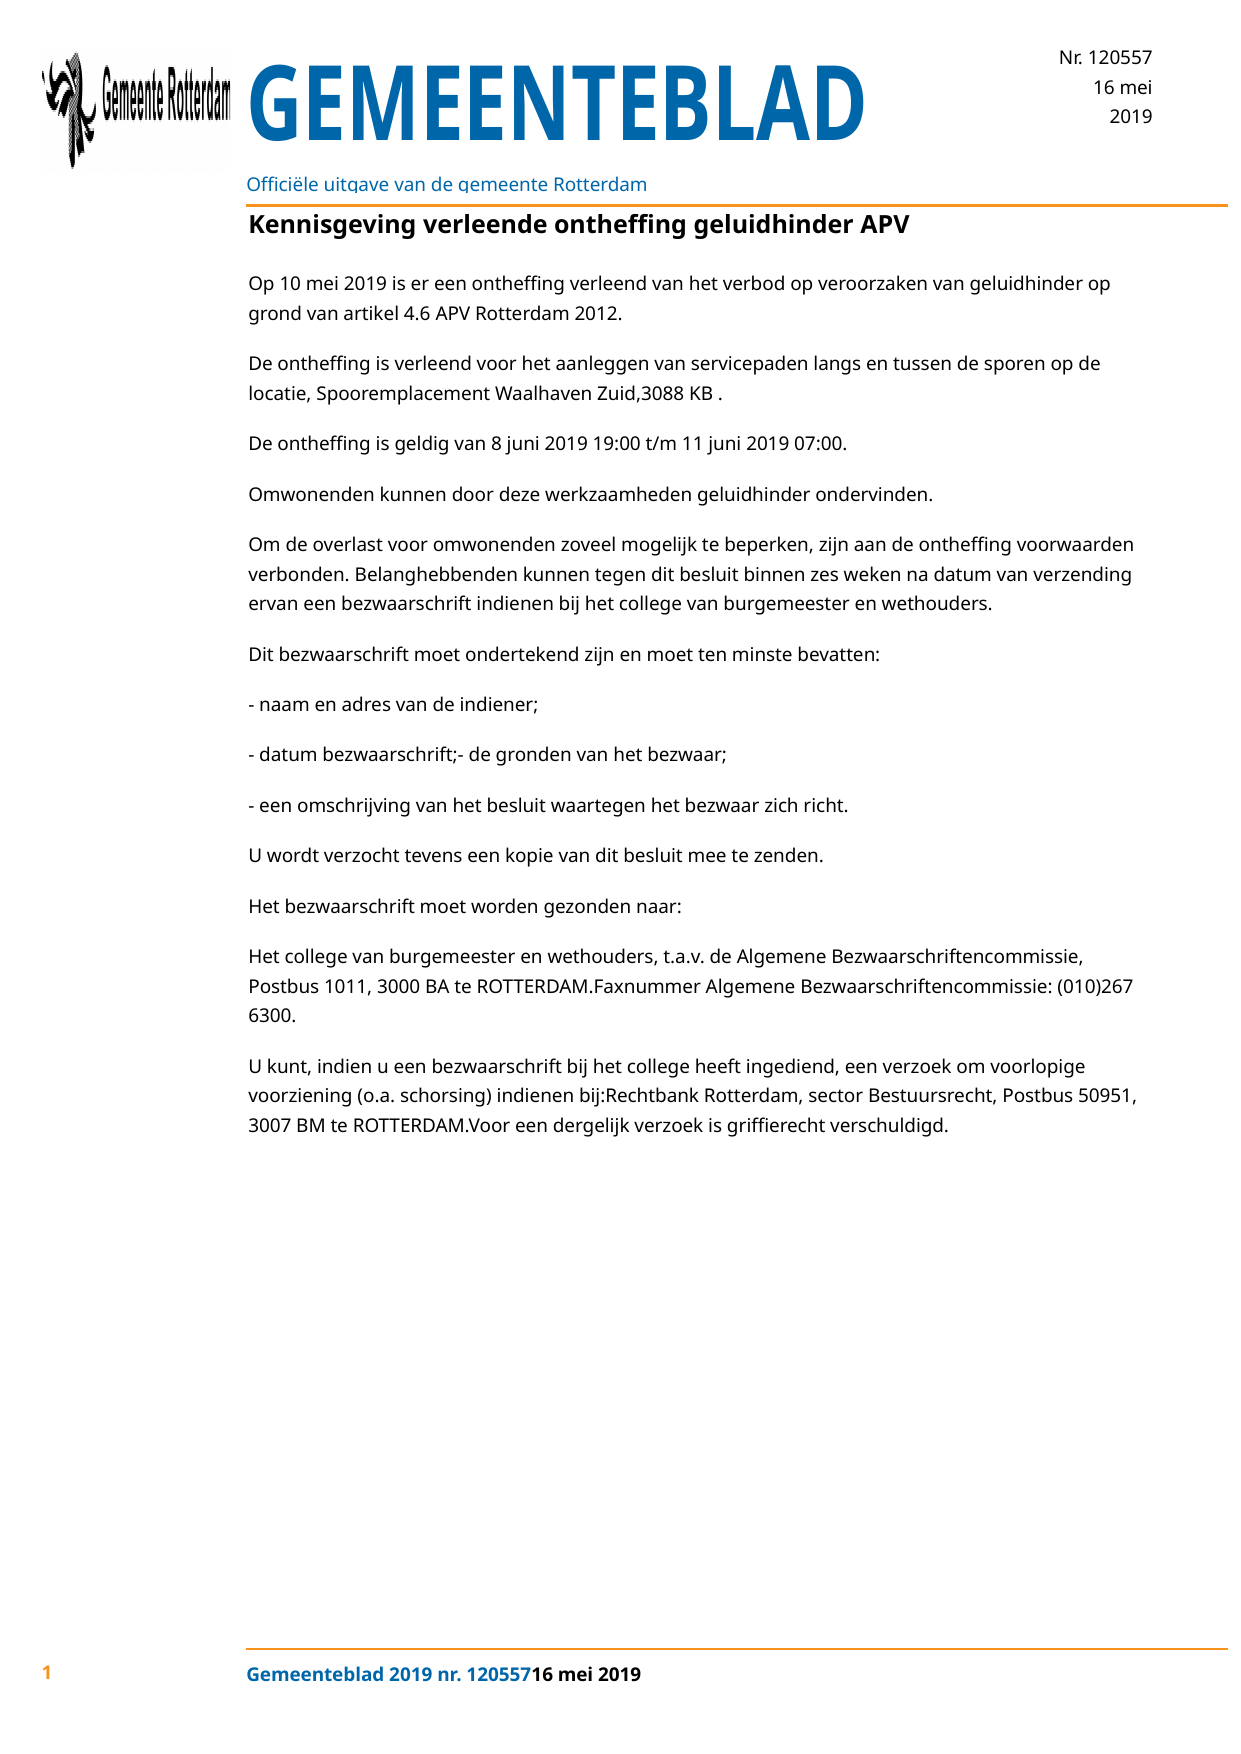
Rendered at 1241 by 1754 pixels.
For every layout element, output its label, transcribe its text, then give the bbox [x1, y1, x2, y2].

text - naam en adres van de indiener; [248, 691, 1152, 717]
picture [41, 47, 231, 172]
text Om de overlast voor omwonenden zoveel mogelijk te beperken, zijn aan de ontheffing voorwaarden verbonden. Belanghebbenden kunnen tegen dit besluit binnen zes weken na datum van verzending ervan een bezwaarschrift indienen bij het college van burgemeester en wethouders. [248, 531, 1152, 616]
text Omwonenden kunnen door deze werkzaamheden geluidhinder ondervinden. [248, 481, 1152, 506]
text - datum bezwaarschrift;- de gronden van het bezwaar; [248, 742, 1152, 767]
text De ontheffing is geldig van 8 juni 2019 19:00 t/m 11 juni 2019 07:00. [248, 430, 1152, 456]
text Op 10 mei 2019 is er een ontheffing verleend van het verbod op veroorzaken van geluidhinder op grond van artikel 4.6 APV Rotterdam 2012. [248, 270, 1152, 326]
text U wordt verzocht tevens een kopie van dit besluit mee te zenden. [248, 842, 1152, 868]
text De ontheffing is verleend voor het aanleggen van servicepaden langs en tussen de sporen op de locatie, Spooremplacement Waalhaven Zuid,3088 KB . [248, 350, 1152, 406]
text Kennisgeving verleende ontheffing geluidhinder APV [248, 207, 1152, 241]
text U kunt, indien u een bezwaarschrift bij het college heeft ingediend, een verzoek om voorlopige voorziening (o.a. schorsing) indienen bij:Rechtbank Rotterdam, sector Bestuursrecht, Postbus 50951, 3007 BM te ROTTERDAM.Voor een dergelijk verzoek is griffierecht verschuldigd. [248, 1053, 1152, 1138]
text Het college van burgemeester en wethouders, t.a.v. de Algemene Bezwaarschriftencommissie, Postbus 1011, 3000 BA te ROTTERDAM.Faxnummer Algemene Bezwaarschriftencommissie: (010)267 6300. [248, 943, 1152, 1028]
text Dit bezwaarschrift moet ondertekend zijn en moet ten minste bevatten: [248, 641, 1152, 666]
text - een omschrijving van het besluit waartegen het bezwaar zich richt. [248, 792, 1152, 818]
text Het bezwaarschrift moet worden gezonden naar: [248, 893, 1152, 918]
